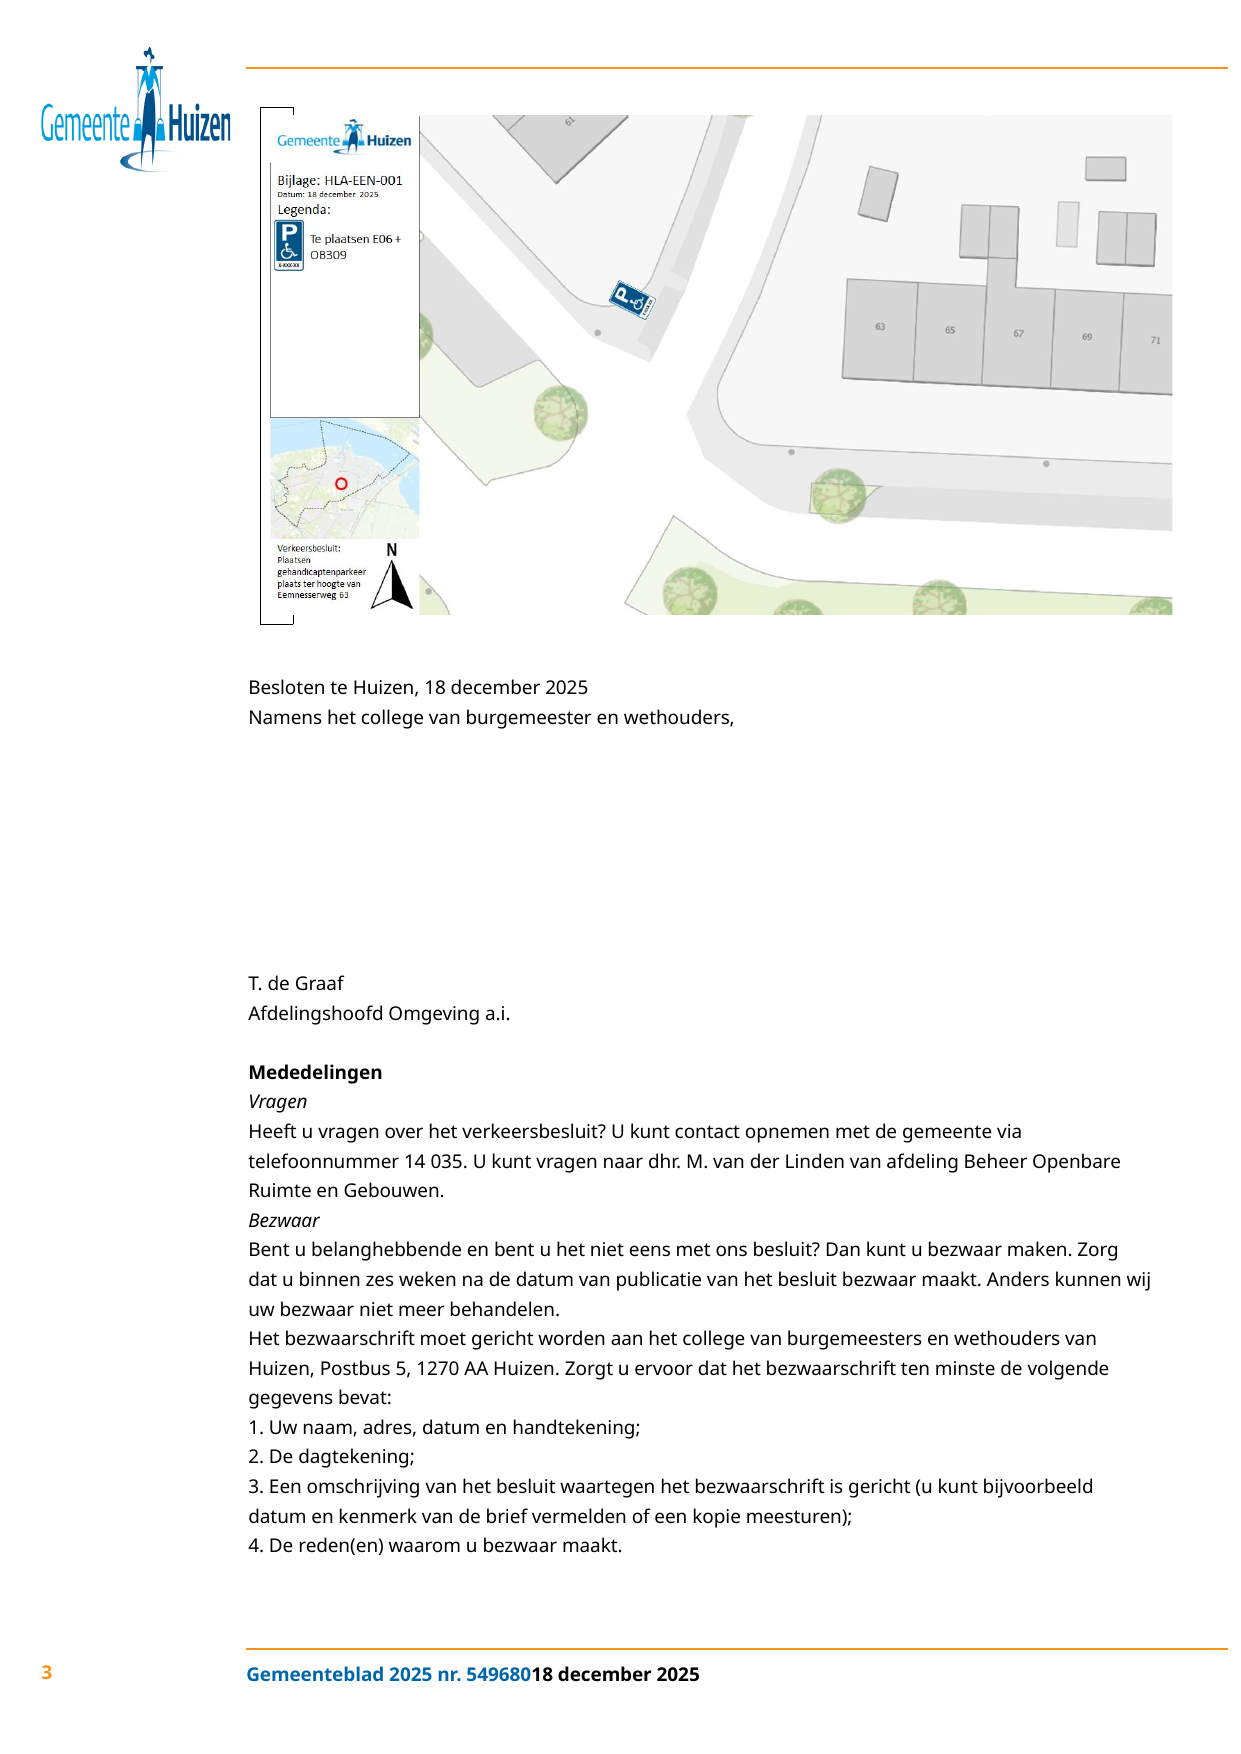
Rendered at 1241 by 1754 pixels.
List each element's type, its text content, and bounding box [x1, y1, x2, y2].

text Afdelingshoofd Omgeving a.i. [248, 1000, 1152, 1026]
text Namens het college van burgemeester en wethouders, [248, 704, 1152, 730]
picture [41, 47, 231, 172]
text Vragen [248, 1089, 1152, 1114]
text Heeft u vragen over het verkeersbesluit? U kunt contact opnemen met de gemeente via telefoonnummer 14 035. U kunt vragen naar dhr. M. van der Linden van afdeling Beheer Openbare Ruimte en Gebouwen. [248, 1118, 1152, 1203]
text 3. Een omschrijving van het besluit waartegen het bezwaarschrift is gericht (u kunt bijvoorbeeld datum en kenmerk van de brief vermelden of een kopie meesturen); [248, 1473, 1152, 1528]
text Bent u belanghebbende en bent u het niet eens met ons besluit? Dan kunt u bezwaar maken. Zorg dat u binnen zes weken na de datum van publicatie van het besluit bezwaar maakt. Anders kunnen wij uw bezwaar niet meer behandelen. [248, 1237, 1152, 1321]
text Besloten te Huizen, 18 december 2025 [248, 674, 1152, 700]
text 1. Uw naam, adres, datum en handtekening; [248, 1414, 1152, 1440]
text Mededelingen [248, 1059, 1152, 1085]
text 4. De reden(en) waarom u bezwaar maakt. [248, 1532, 1152, 1558]
picture [268, 115, 1173, 615]
text Het bezwaarschrift moet gericht worden aan het college van burgemeesters en wethouders van Huizen, Postbus 5, 1270 AA Huizen. Zorgt u ervoor dat het bezwaarschrift ten minste de volgende gegevens bevat: [248, 1325, 1152, 1410]
text T. de Graaf [248, 970, 1152, 996]
text 2. De dagtekening; [248, 1444, 1152, 1469]
text Bezwaar [248, 1207, 1152, 1233]
